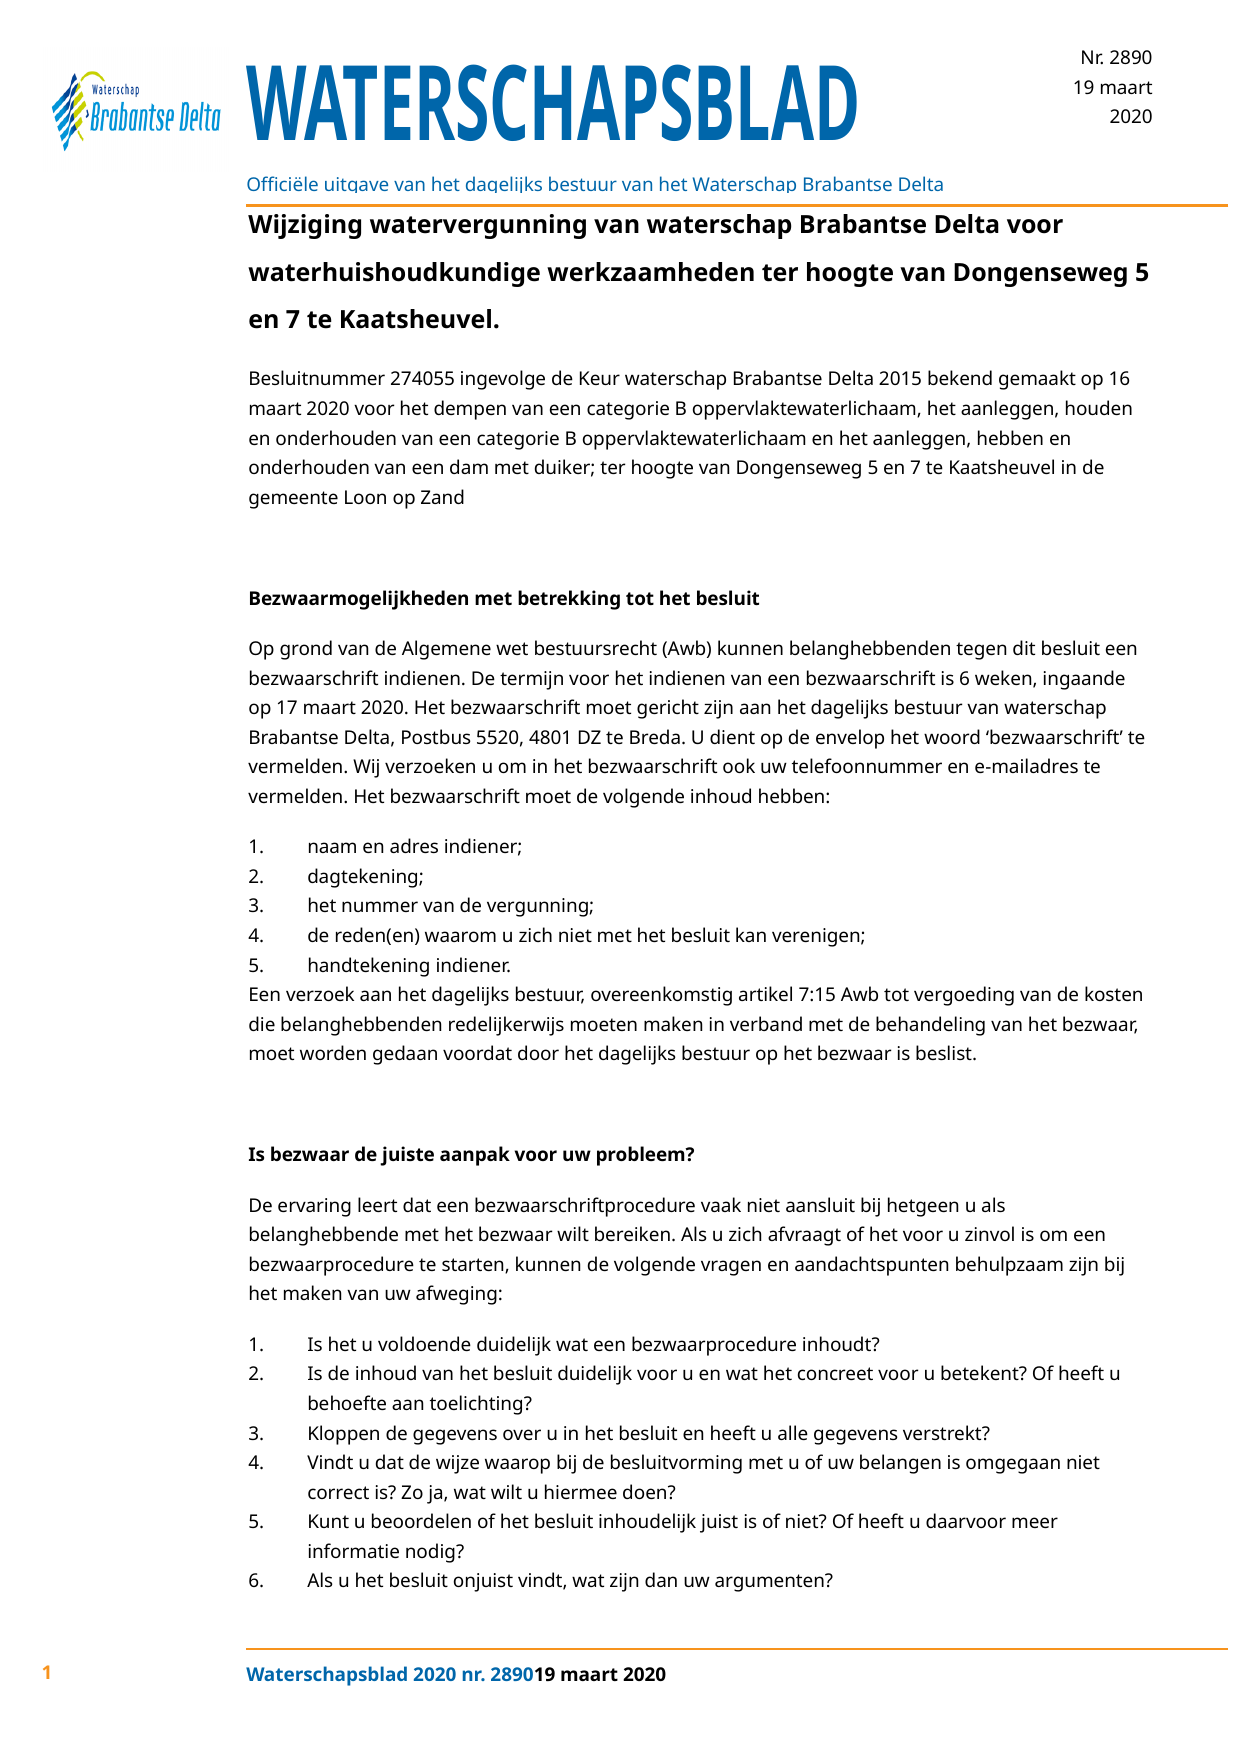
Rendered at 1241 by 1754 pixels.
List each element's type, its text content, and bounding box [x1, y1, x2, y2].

list Kunt u beoordelen of het besluit inhoudelijk juist is of niet? Of heeft u daarvoor meer informatie nodig? [248, 1508, 1152, 1564]
text Een verzoek aan het dagelijks bestuur, overeenkomstig artikel 7:15 Awb tot vergoeding van de kosten die belanghebbenden redelijkerwijs moeten maken in verband met de behandeling van het bezwaar, moet worden gedaan voordat door het dagelijks bestuur op het bezwaar is beslist. [248, 981, 1152, 1066]
list Kloppen de gegevens over u in het besluit en heeft u alle gegevens verstrekt? [248, 1420, 1152, 1445]
text Is bezwaar de juiste aanpak voor uw probleem? [248, 1141, 1152, 1167]
list naam en adres indiener; [248, 833, 1152, 859]
picture [41, 47, 231, 172]
text Besluitnummer 274055 ingevolge de Keur waterschap Brabantse Delta 2015 bekend gemaakt op 16 maart 2020 voor het dempen van een categorie B oppervlaktewaterlichaam, het aanleggen, houden en onderhouden van een categorie B oppervlaktewaterlichaam en het aanleggen, hebben en onderhouden van een dam met duiker; ter hoogte van Dongenseweg 5 en 7 te Kaatsheuvel in de gemeente Loon op Zand [248, 366, 1152, 509]
list Is het u voldoende duidelijk wat een bezwaarprocedure inhoudt? [248, 1331, 1152, 1357]
list Als u het besluit onjuist vindt, wat zijn dan uw argumenten? [248, 1568, 1152, 1593]
text De ervaring leert dat een bezwaarschriftprocedure vaak niet aansluit bij hetgeen u als belanghebbende met het bezwaar wilt bereiken. Als u zich afvraagt of het voor u zinvol is om een bezwaarprocedure te starten, kunnen de volgende vragen en aandachtspunten behulpzaam zijn bij het maken van uw afweging: [248, 1192, 1152, 1306]
list Vindt u dat de wijze waarop bij de besluitvorming met u of uw belangen is omgegaan niet correct is? Zo ja, wat wilt u hiermee doen? [248, 1449, 1152, 1504]
list dagtekening; [248, 863, 1152, 889]
list Is de inhoud van het besluit duidelijk voor u en wat het concreet voor u betekent? Of heeft u behoefte aan toelichting? [248, 1361, 1152, 1416]
text Op grond van de Algemene wet bestuursrecht (Awb) kunnen belanghebbenden tegen dit besluit een bezwaarschrift indienen. De termijn voor het indienen van een bezwaarschrift is 6 weken, ingaande op 17 maart 2020. Het bezwaarschrift moet gericht zijn aan het dagelijks bestuur van waterschap Brabantse Delta, Postbus 5520, 4801 DZ te Breda. U dient op de envelop het woord ‘bezwaarschrift’ te vermelden. Wij verzoeken u om in het bezwaarschrift ook uw telefoonnummer en e‑mailadres te vermelden. Het bezwaarschrift moet de volgende inhoud hebben: [248, 635, 1152, 809]
list het nummer van de vergunning; [248, 893, 1152, 918]
text Bezwaarmogelijkheden met betrekking tot het besluit [248, 585, 1152, 610]
list handtekening indiener. [248, 952, 1152, 977]
list de reden(en) waarom u zich niet met het besluit kan verenigen; [248, 922, 1152, 948]
text Wijziging watervergunning van waterschap Brabantse Delta voor waterhuishoudkundige werkzaamheden ter hoogte van Dongenseweg 5 en 7 te Kaatsheuvel. [248, 207, 1152, 336]
